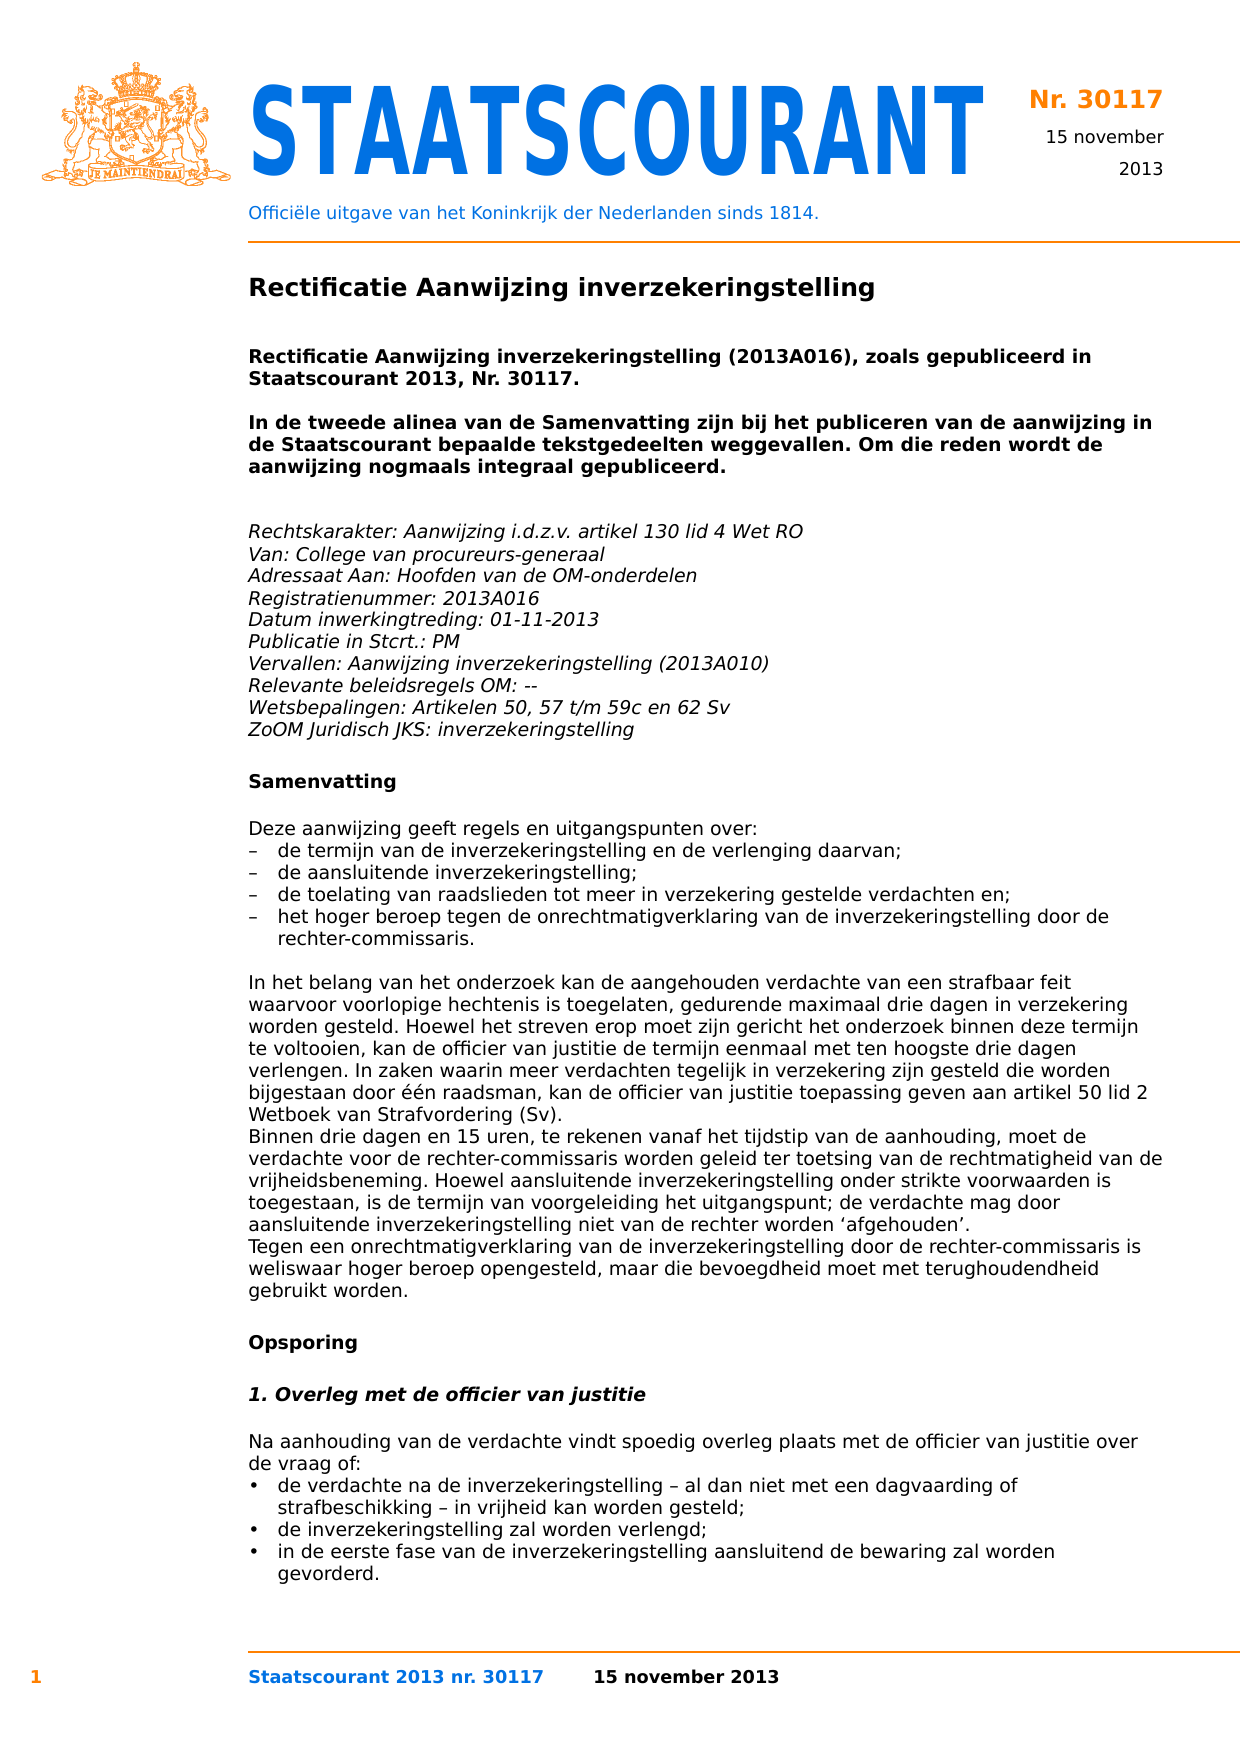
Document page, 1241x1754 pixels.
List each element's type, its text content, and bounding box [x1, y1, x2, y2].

text – het hoger beroep tegen de onrechtmatigverklaring van de inverzekeringstelling door de rechter-commissaris. [248, 906, 1163, 950]
picture [41, 62, 231, 186]
text Vervallen: Aanwijzing inverzekeringstelling (2013A010) [248, 653, 1163, 675]
table_header Nr. 30117 [998, 62, 1240, 121]
text Publicatie in Stcrt.: PM [248, 631, 1163, 653]
text Wetsbepalingen: Artikelen 50, 57 t/m 59c en 62 Sv [248, 697, 1163, 719]
table_header STAATSCOURANT [248, 62, 998, 203]
text Van: College van procureurs-generaal [248, 543, 1163, 565]
table_cell 2013 [998, 153, 1240, 203]
text Registratienummer: 2013A016 [248, 587, 1163, 609]
subtitle Rectificatie Aanwijzing inverzekeringstelling [248, 273, 1163, 302]
text • in de eerste fase van de inverzekeringstelling aansluitend de bewaring zal worden gevorderd. [248, 1541, 1163, 1584]
text • de verdachte na de inverzekeringstelling – al dan niet met een dagvaarding of strafbeschikking – in vrijheid kan worden gesteld; [248, 1474, 1163, 1518]
text – de termijn van de inverzekeringstelling en de verlenging daarvan; [248, 840, 1163, 862]
table_header [25, 62, 248, 241]
text In de tweede alinea van de Samenvatting zijn bij het publiceren van de aanwijzing in de Staatscourant bepaalde tekstgedeelten weggevallen. Om die reden wordt de aanwijzing nogmaals integraal gepubliceerd. [248, 412, 1163, 478]
text Tegen een onrechtmatigverklaring van de inverzekeringstelling door de rechter-commissaris is weliswaar hoger beroep opengesteld, maar die bevoegdheid moet met terughoudendheid gebruikt worden. [248, 1236, 1163, 1302]
text • de inverzekeringstelling zal worden verlengd; [248, 1518, 1163, 1541]
subtitle Opsporing [248, 1332, 1163, 1354]
text Datum inwerkingtreding: 01-11-2013 [248, 609, 1163, 631]
text Adressaat Aan: Hoofden van de OM-onderdelen [248, 565, 1163, 587]
subtitle 1. Overleg met de officier van justitie [248, 1384, 1163, 1406]
text Binnen drie dagen en 15 uren, te rekenen vanaf het tijdstip van de aanhouding, moet de verdachte voor de rechter-commissaris worden geleid ter toetsing van de rechtmatigheid van de vrijheidsbeneming. Hoewel aansluitende inverzekeringstelling onder strikte voorwaarden is toegestaan, is de termijn van voorgeleiding het uitgangspunt; de verdachte mag door aansluitende inverzekeringstelling niet van de rechter worden ‘afgehouden’. [248, 1126, 1163, 1236]
table_cell 15 november [998, 121, 1240, 153]
text Na aanhouding van de verdachte vindt spoedig overleg plaats met de officier van justitie over de vraag of: [248, 1431, 1163, 1474]
text ZoOM Juridisch JKS: inverzekeringstelling [248, 719, 1163, 741]
text Rectificatie Aanwijzing inverzekeringstelling (2013A016), zoals gepubliceerd in Staatscourant 2013, Nr. 30117. [248, 346, 1163, 390]
subtitle Samenvatting [248, 771, 1163, 793]
text In het belang van het onderzoek kan de aangehouden verdachte van een strafbaar feit waarvoor voorlopige hechtenis is toegelaten, gedurende maximaal drie dagen in verzekering worden gesteld. Hoewel het streven erop moet zijn gericht het onderzoek binnen deze termijn te voltooien, kan de officier van justitie de termijn eenmaal met ten hoogste drie dagen verlengen. In zaken waarin meer verdachten tegelijk in verzekering zijn gesteld die worden bijgestaan door één raadsman, kan de officier van justitie toepassing geven aan artikel 50 lid 2 Wetboek van Strafvordering (Sv). [248, 972, 1163, 1126]
text Deze aanwijzing geeft regels en uitgangspunten over: [248, 818, 1163, 840]
text Relevante beleidsregels OM: -- [248, 675, 1163, 697]
text – de aansluitende inverzekeringstelling; [248, 862, 1163, 884]
text Rechtskarakter: Aanwijzing i.d.z.v. artikel 130 lid 4 Wet RO [248, 521, 1163, 543]
text – de toelating van raadslieden tot meer in verzekering gestelde verdachten en; [248, 884, 1163, 906]
table_cell Officiële uitgave van het Koninkrijk der Nederlanden sinds 1814. [248, 203, 1240, 241]
